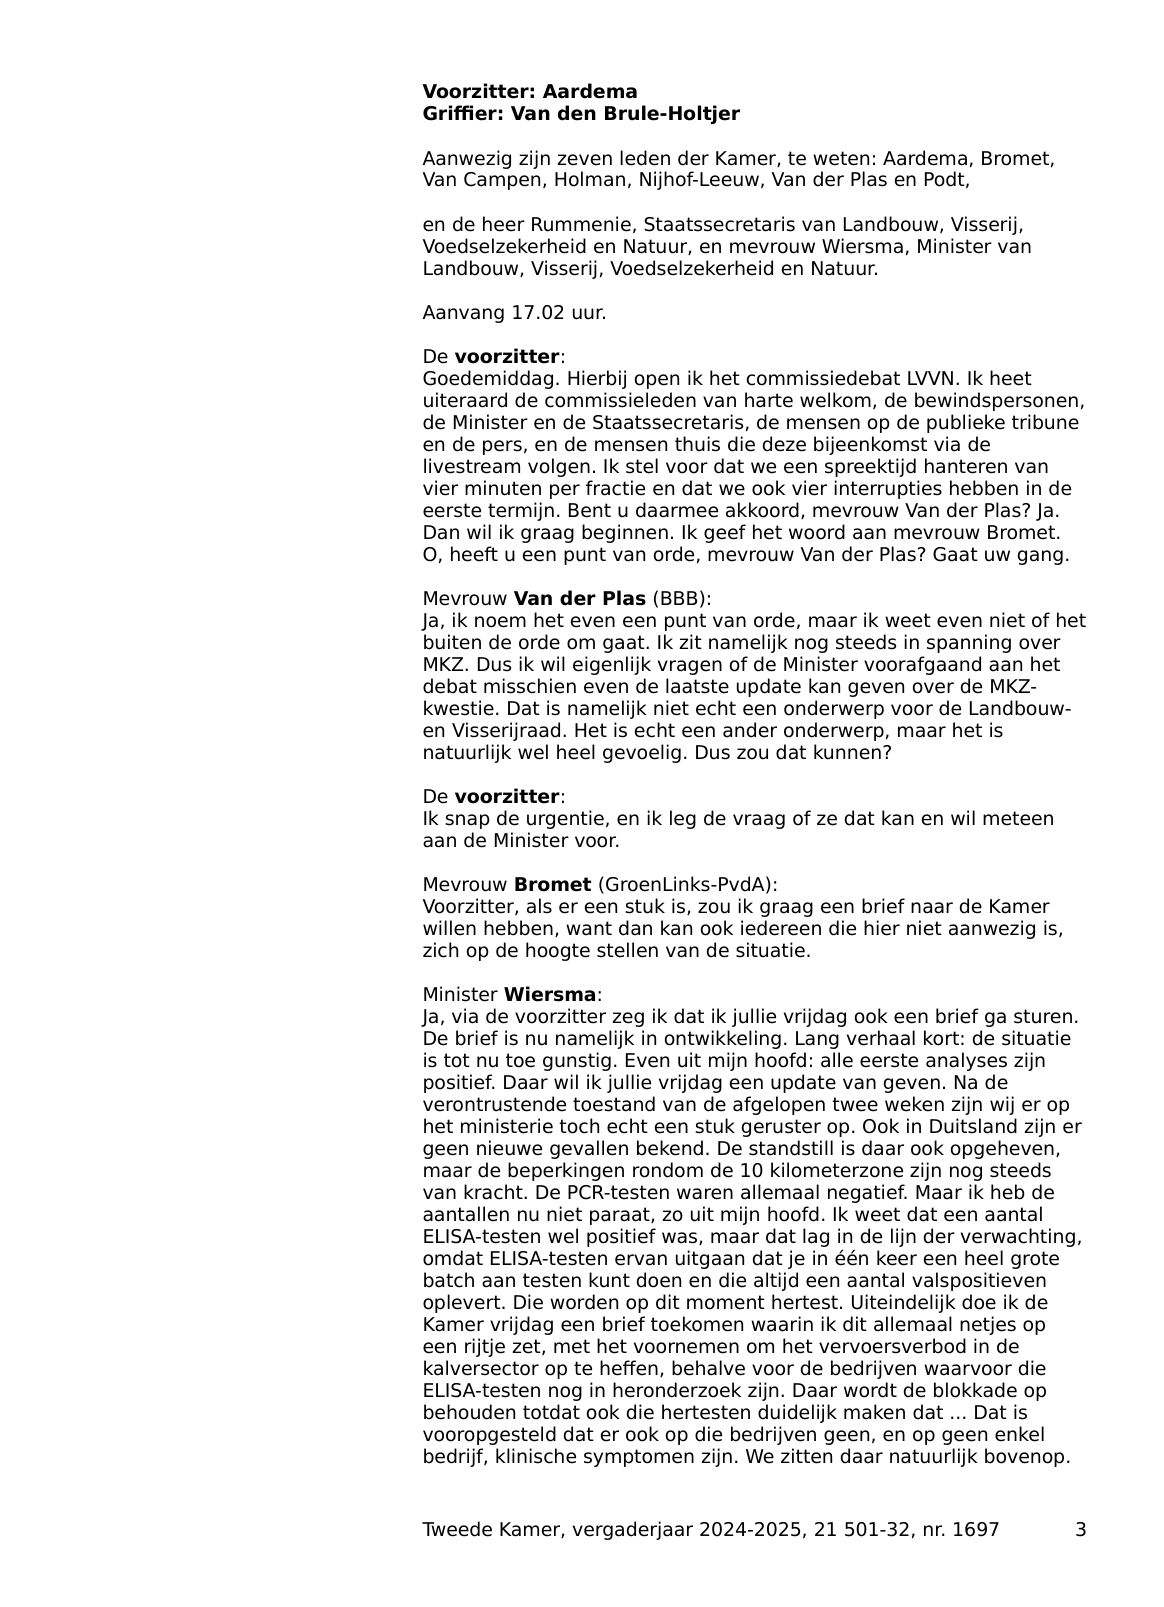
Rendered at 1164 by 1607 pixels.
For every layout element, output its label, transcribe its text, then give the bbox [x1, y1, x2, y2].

text Minister Wiersma: [422, 984, 1087, 1006]
text Voorzitter, als er een stuk is, zou ik graag een brief naar de Kamer willen hebben, want dan kan ook iedereen die hier niet aanwezig is, zich op de hoogte stellen van de situatie. [422, 896, 1087, 962]
text en de heer Rummenie, Staatssecretaris van Landbouw, Visserij, Voedselzekerheid en Natuur, en mevrouw Wiersma, Minister van Landbouw, Visserij, Voedselzekerheid en Natuur. [422, 213, 1087, 279]
text Mevrouw Van der Plas (BBB): [422, 588, 1087, 610]
text De voorzitter: [422, 786, 1087, 808]
text Aanvang 17.02 uur. [422, 302, 1087, 324]
text Mevrouw Bromet (GroenLinks-PvdA): [422, 874, 1087, 896]
text Ja, ik noem het even een punt van orde, maar ik weet even niet of het buiten de orde om gaat. Ik zit namelijk nog steeds in spanning over MKZ. Dus ik wil eigenlijk vragen of de Minister voorafgaand aan het debat misschien even de laatste update kan geven over de MKZ-kwestie. Dat is namelijk niet echt een onderwerp voor de Landbouw- en Visserijraad. Het is echt een ander onderwerp, maar het is natuurlijk wel heel gevoelig. Dus zou dat kunnen? [422, 610, 1087, 764]
text Ik snap de urgentie, en ik leg de vraag of ze dat kan en wil meteen aan de Minister voor. [422, 808, 1087, 852]
text Goedemiddag. Hierbij open ik het commissiedebat LVVN. Ik heet uiteraard de commissieleden van harte welkom, de bewindspersonen, de Minister en de Staatssecretaris, de mensen op de publieke tribune en de pers, en de mensen thuis die deze bijeenkomst via de livestream volgen. Ik stel voor dat we een spreektijd hanteren van vier minuten per fractie en dat we ook vier interrupties hebben in de eerste termijn. Bent u daarmee akkoord, mevrouw Van der Plas? Ja. Dan wil ik graag beginnen. Ik geef het woord aan mevrouw Bromet. O, heeft u een punt van orde, mevrouw Van der Plas? Gaat uw gang. [422, 368, 1087, 566]
text Griffier: Van den Brule-Holtjer [422, 103, 1087, 125]
text Aanwezig zijn zeven leden der Kamer, te weten: Aardema, Bromet, Van Campen, Holman, Nijhof-Leeuw, Van der Plas en Podt, [422, 147, 1087, 191]
text Ja, via de voorzitter zeg ik dat ik jullie vrijdag ook een brief ga sturen. De brief is nu namelijk in ontwikkeling. Lang verhaal kort: de situatie is tot nu toe gunstig. Even uit mijn hoofd: alle eerste analyses zijn positief. Daar wil ik jullie vrijdag een update van geven. Na de verontrustende toestand van de afgelopen twee weken zijn wij er op het ministerie toch echt een stuk geruster op. Ook in Duitsland zijn er geen nieuwe gevallen bekend. De standstill is daar ook opgeheven, maar de beperkingen rondom de 10 kilometerzone zijn nog steeds van kracht. De PCR-testen waren allemaal negatief. Maar ik heb de aantallen nu niet paraat, zo uit mijn hoofd. Ik weet dat een aantal ELISA-testen wel positief was, maar dat lag in de lijn der verwachting, omdat ELISA-testen ervan uitgaan dat je in één keer een heel grote batch aan testen kunt doen en die altijd een aantal valspositieven oplevert. Die worden op dit moment hertest. Uiteindelijk doe ik de Kamer vrijdag een brief toekomen waarin ik dit allemaal netjes op een rijtje zet, met het voornemen om het vervoersverbod in de kalversector op te heffen, behalve voor de bedrijven waarvoor die ELISA-testen nog in heronderzoek zijn. Daar wordt de blokkade op behouden totdat ook die hertesten duidelijk maken dat ... Dat is vooropgesteld dat er ook op die bedrijven geen, en op geen enkel bedrijf, klinische symptomen zijn. We zitten daar natuurlijk bovenop. [422, 1006, 1087, 1468]
text Voorzitter: Aardema [422, 81, 1087, 103]
text De voorzitter: [422, 346, 1087, 368]
